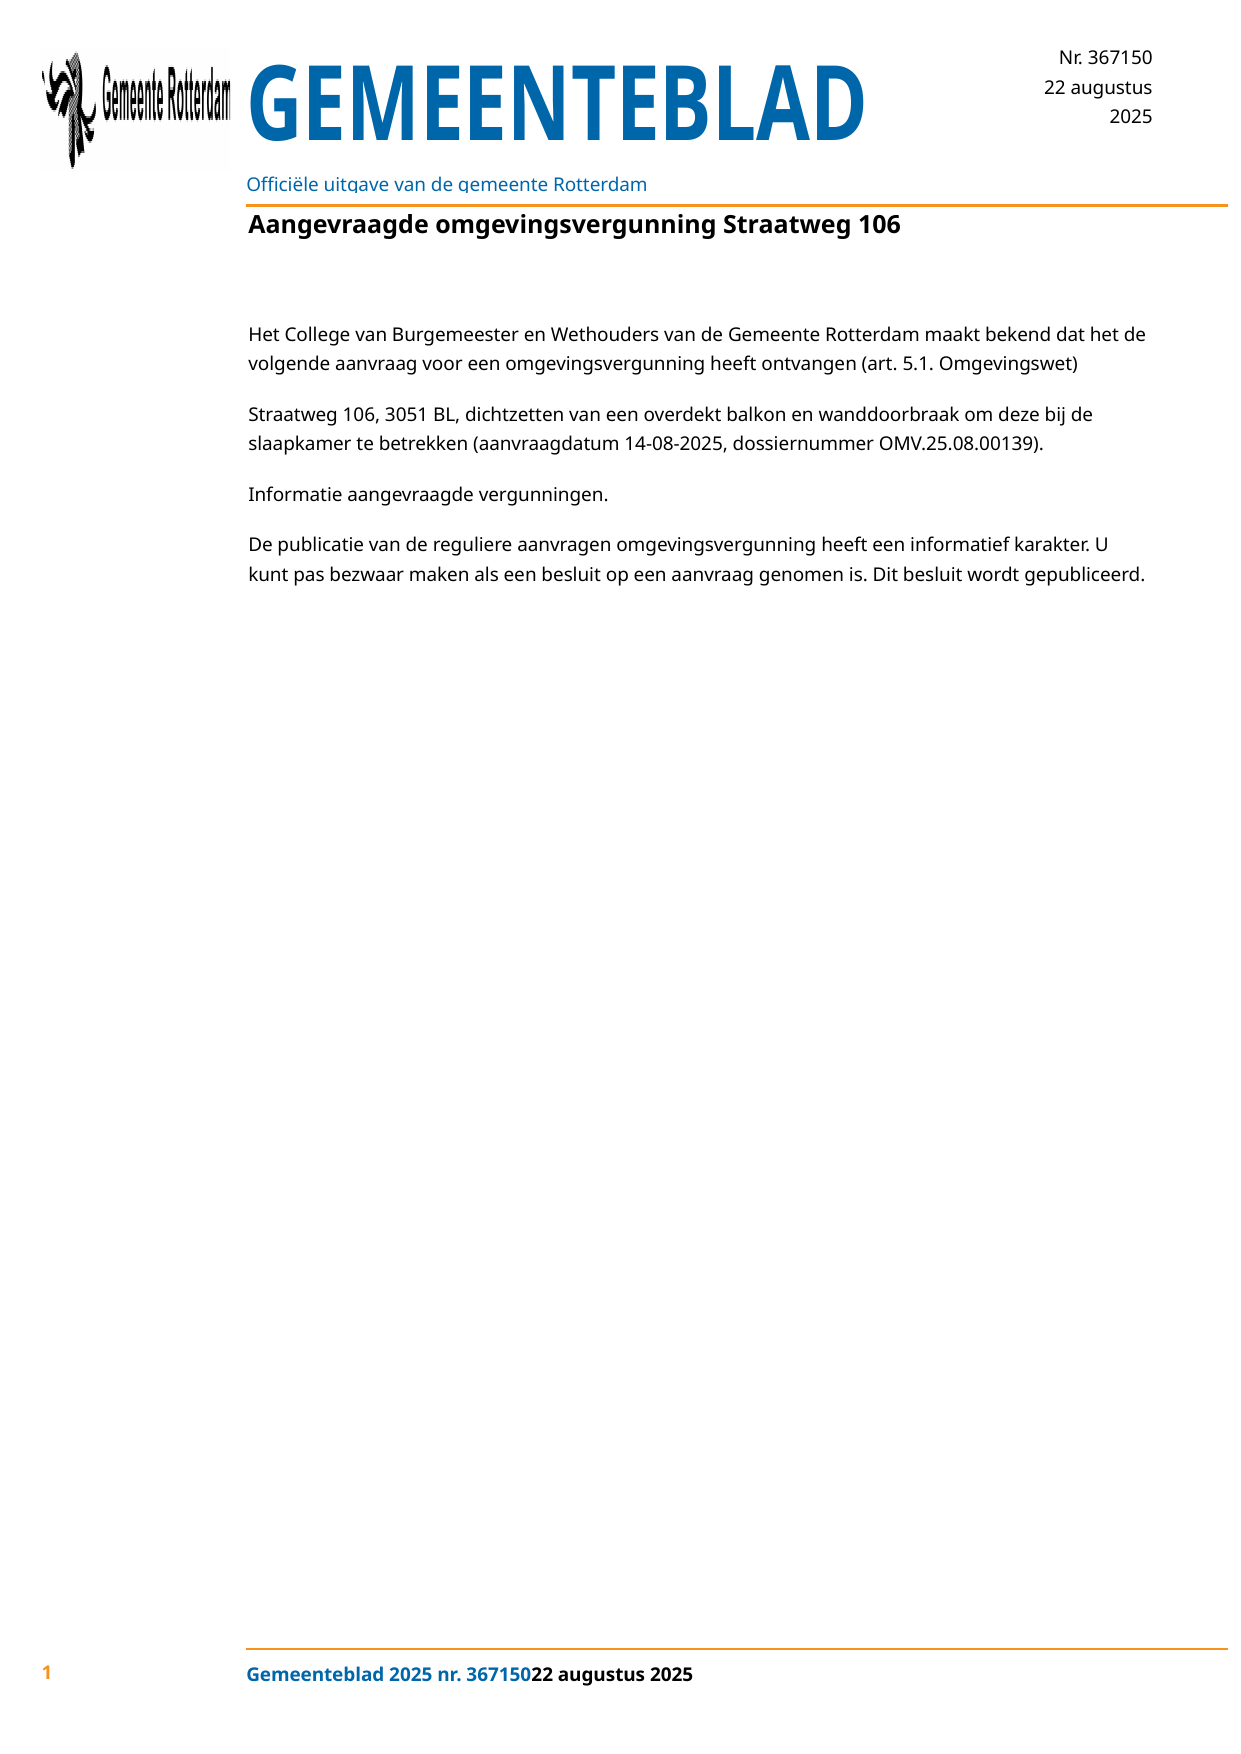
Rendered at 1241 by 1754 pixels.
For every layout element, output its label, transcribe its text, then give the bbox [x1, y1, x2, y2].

text Aangevraagde omgevingsvergunning Straatweg 106 [248, 207, 1152, 241]
text Het College van Burgemeester en Wethouders van de Gemeente Rotterdam maakt bekend dat het de volgende aanvraag voor een omgevingsvergunning heeft ontvangen (art. 5.1. Omgevingswet) [248, 321, 1152, 376]
text Informatie aangevraagde vergunningen. [248, 481, 1152, 506]
text Straatweg 106, 3051 BL, dichtzetten van een overdekt balkon en wanddoorbraak om deze bij de slaapkamer te betrekken (aanvraagdatum 14-08-2025, dossiernummer OMV.25.08.00139). [248, 401, 1152, 456]
picture [41, 47, 231, 172]
text De publicatie van de reguliere aanvragen omgevingsvergunning heeft een informatief karakter. U kunt pas bezwaar maken als een besluit op een aanvraag genomen is. Dit besluit wordt gepubliceerd. [248, 531, 1152, 586]
